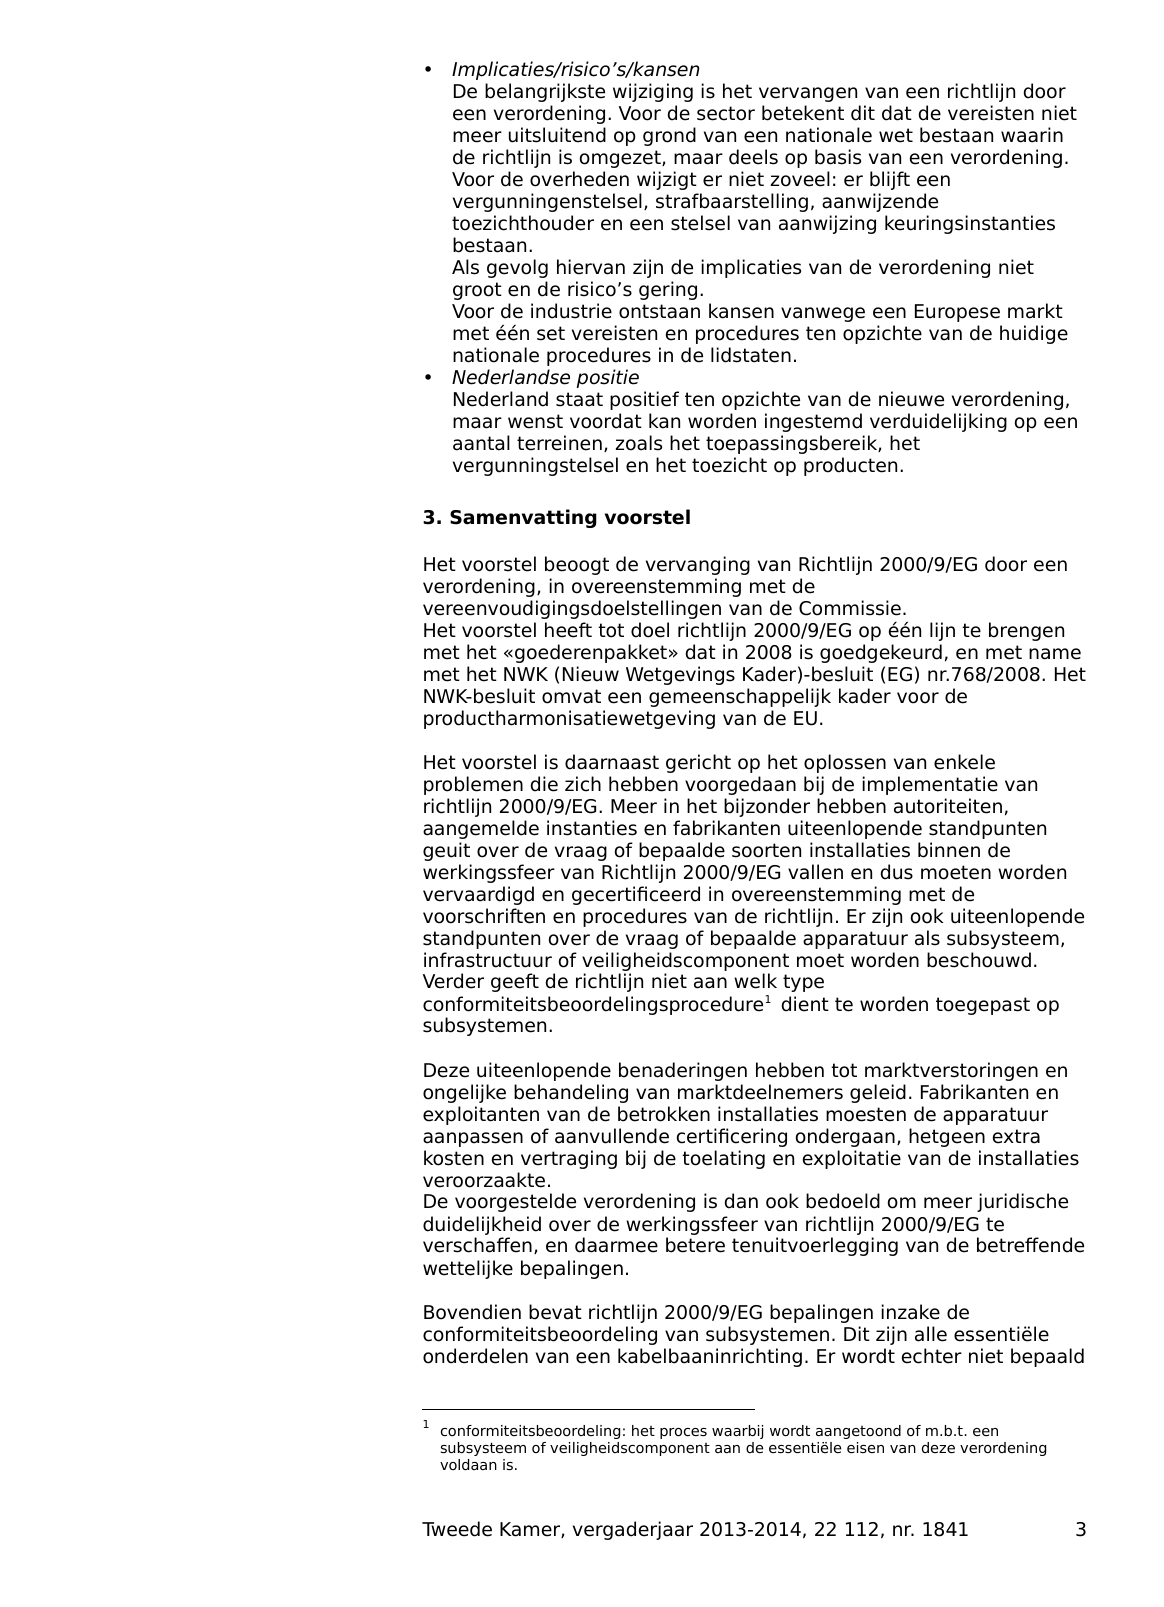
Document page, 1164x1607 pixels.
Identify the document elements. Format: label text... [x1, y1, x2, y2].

text Als gevolg hiervan zijn de implicaties van de verordening niet groot en de risico’s gering. [452, 257, 1087, 301]
text Het voorstel is daarnaast gericht op het oplossen van enkele problemen die zich hebben voorgedaan bij de implementatie van richtlijn 2000/9/EG. Meer in het bijzonder hebben autoriteiten, aangemelde instanties en fabrikanten uiteenlopende standpunten geuit over de vraag of bepaalde soorten installaties binnen de werkingssfeer van Richtlijn 2000/9/EG vallen en dus moeten worden vervaardigd en gecertificeerd in overeenstemming met de voorschriften en procedures van de richtlijn. Er zijn ook uiteenlopende standpunten over de vraag of bepaalde apparatuur als subsysteem, infrastructuur of veiligheidscomponent moet worden beschouwd. Verder geeft de richtlijn niet aan welk type conformiteitsbeoordelingsprocedure dient te worden toegepast op subsystemen. [422, 752, 1087, 1037]
text • Implicaties/risico’s/kansen [422, 59, 1087, 81]
text Voor de industrie ontstaan kansen vanwege een Europese markt met één set vereisten en procedures ten opzichte van de huidige nationale procedures in de lidstaten. [452, 301, 1087, 367]
text • Nederlandse positie [422, 367, 1087, 389]
text Het voorstel heeft tot doel richtlijn 2000/9/EG op één lijn te brengen met het «goederenpakket» dat in 2008 is goedgekeurd, en met name met het NWK (Nieuw Wetgevings Kader)-besluit (EG) nr.768/2008. Het NWK-besluit omvat een gemeenschappelijk kader voor de productharmonisatiewetgeving van de EU. [422, 619, 1087, 729]
text conformiteitsbeoordeling: het proces waarbij wordt aangetoond of m.b.t. een subsysteem of veiligheidscomponent aan de essentiële eisen van deze verordening voldaan is. [422, 1418, 1087, 1474]
text De belangrijkste wijziging is het vervangen van een richtlijn door een verordening. Voor de sector betekent dit dat de vereisten niet meer uitsluitend op grond van een nationale wet bestaan waarin de richtlijn is omgezet, maar deels op basis van een verordening. Voor de overheden wijzigt er niet zoveel: er blijft een vergunningenstelsel, strafbaarstelling, aanwijzende toezichthouder en een stelsel van aanwijzing keuringsinstanties bestaan. [452, 81, 1087, 257]
text De voorgestelde verordening is dan ook bedoeld om meer juridische duidelijkheid over de werkingssfeer van richtlijn 2000/9/EG te verschaffen, en daarmee betere tenuitvoerlegging van de betreffende wettelijke bepalingen. [422, 1191, 1087, 1279]
subtitle 3. Samenvatting voorstel [422, 507, 1087, 529]
text Bovendien bevat richtlijn 2000/9/EG bepalingen inzake de conformiteitsbeoordeling van subsystemen. Dit zijn alle essentiële onderdelen van een kabelbaaninrichting. Er wordt echter niet bepaald [422, 1302, 1087, 1367]
text Het voorstel beoogt de vervanging van Richtlijn 2000/9/EG door een verordening, in overeenstemming met de vereenvoudigingsdoelstellingen van de Commissie. [422, 554, 1087, 619]
text Nederland staat positief ten opzichte van de nieuwe verordening, maar wenst voordat kan worden ingestemd verduidelijking op een aantal terreinen, zoals het toepassingsbereik, het vergunningstelsel en het toezicht op producten. [452, 389, 1087, 477]
text Deze uiteenlopende benaderingen hebben tot marktverstoringen en ongelijke behandeling van marktdeelnemers geleid. Fabrikanten en exploitanten van de betrokken installaties moesten de apparatuur aanpassen of aanvullende certificering ondergaan, hetgeen extra kosten en vertraging bij de toelating en exploitatie van de installaties veroorzaakte. [422, 1059, 1087, 1191]
